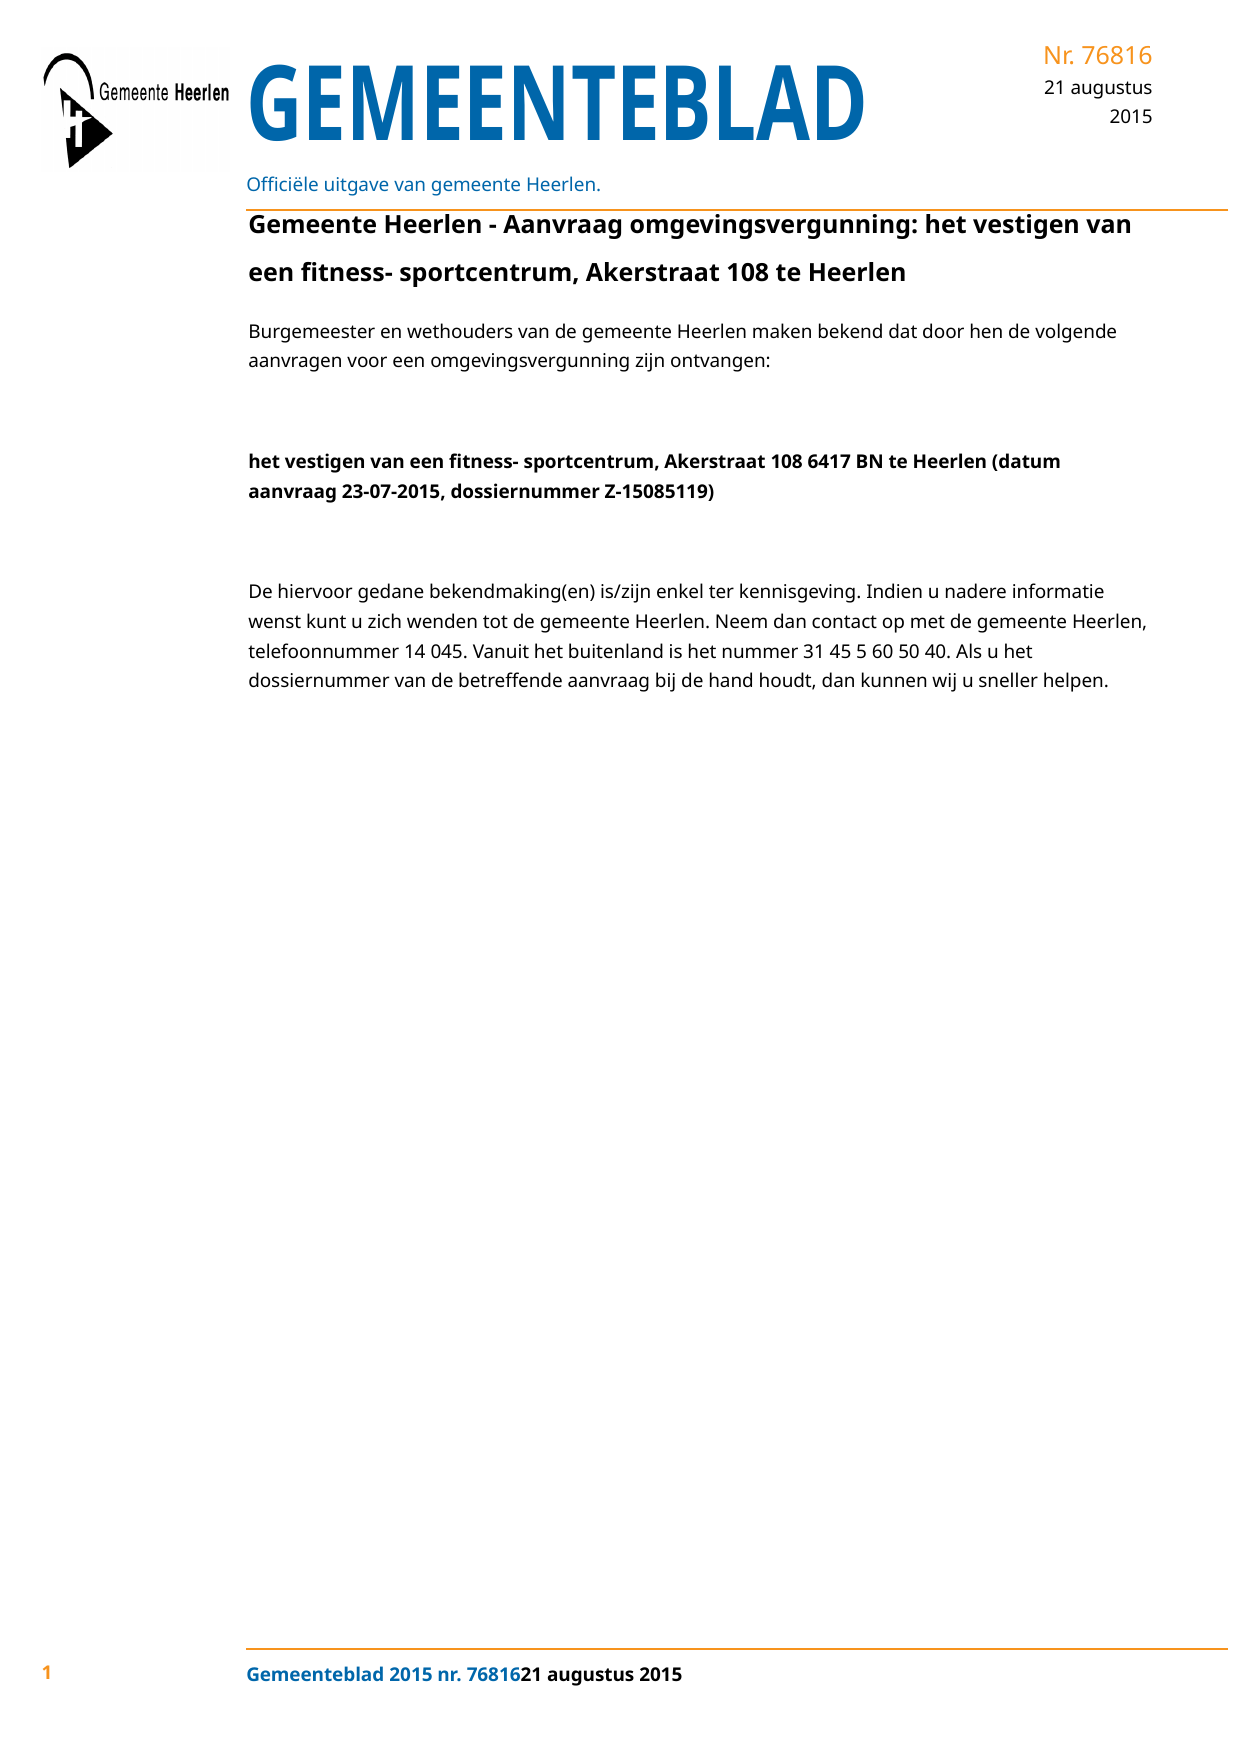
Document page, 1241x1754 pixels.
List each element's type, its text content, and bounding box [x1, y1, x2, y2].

text Gemeente Heerlen - Aanvraag omgevingsvergunning: het vestigen van een fitness- sportcentrum, Akerstraat 108 te Heerlen [248, 211, 1152, 288]
text Burgemeester en wethouders van de gemeente Heerlen maken bekend dat door hen de volgende aanvragen voor een omgevingsvergunning zijn ontvangen: [248, 318, 1152, 373]
text De hiervoor gedane bekendmaking(en) is/zijn enkel ter kennisgeving. Indien u nadere informatie wenst kunt u zich wenden tot de gemeente Heerlen. Neem dan contact op met de gemeente Heerlen, telefoonnummer 14 045. Vanuit het buitenland is het nummer 31 45 5 60 50 40. Als u het dossiernummer van de betreffende aanvraag bij de hand houdt, dan kunnen wij u sneller helpen. [248, 579, 1152, 693]
text het vestigen van een fitness- sportcentrum, Akerstraat 108 6417 BN te Heerlen (datum aanvraag 23-07-2015, dossiernummer Z-15085119) [248, 448, 1152, 504]
picture [41, 47, 231, 172]
